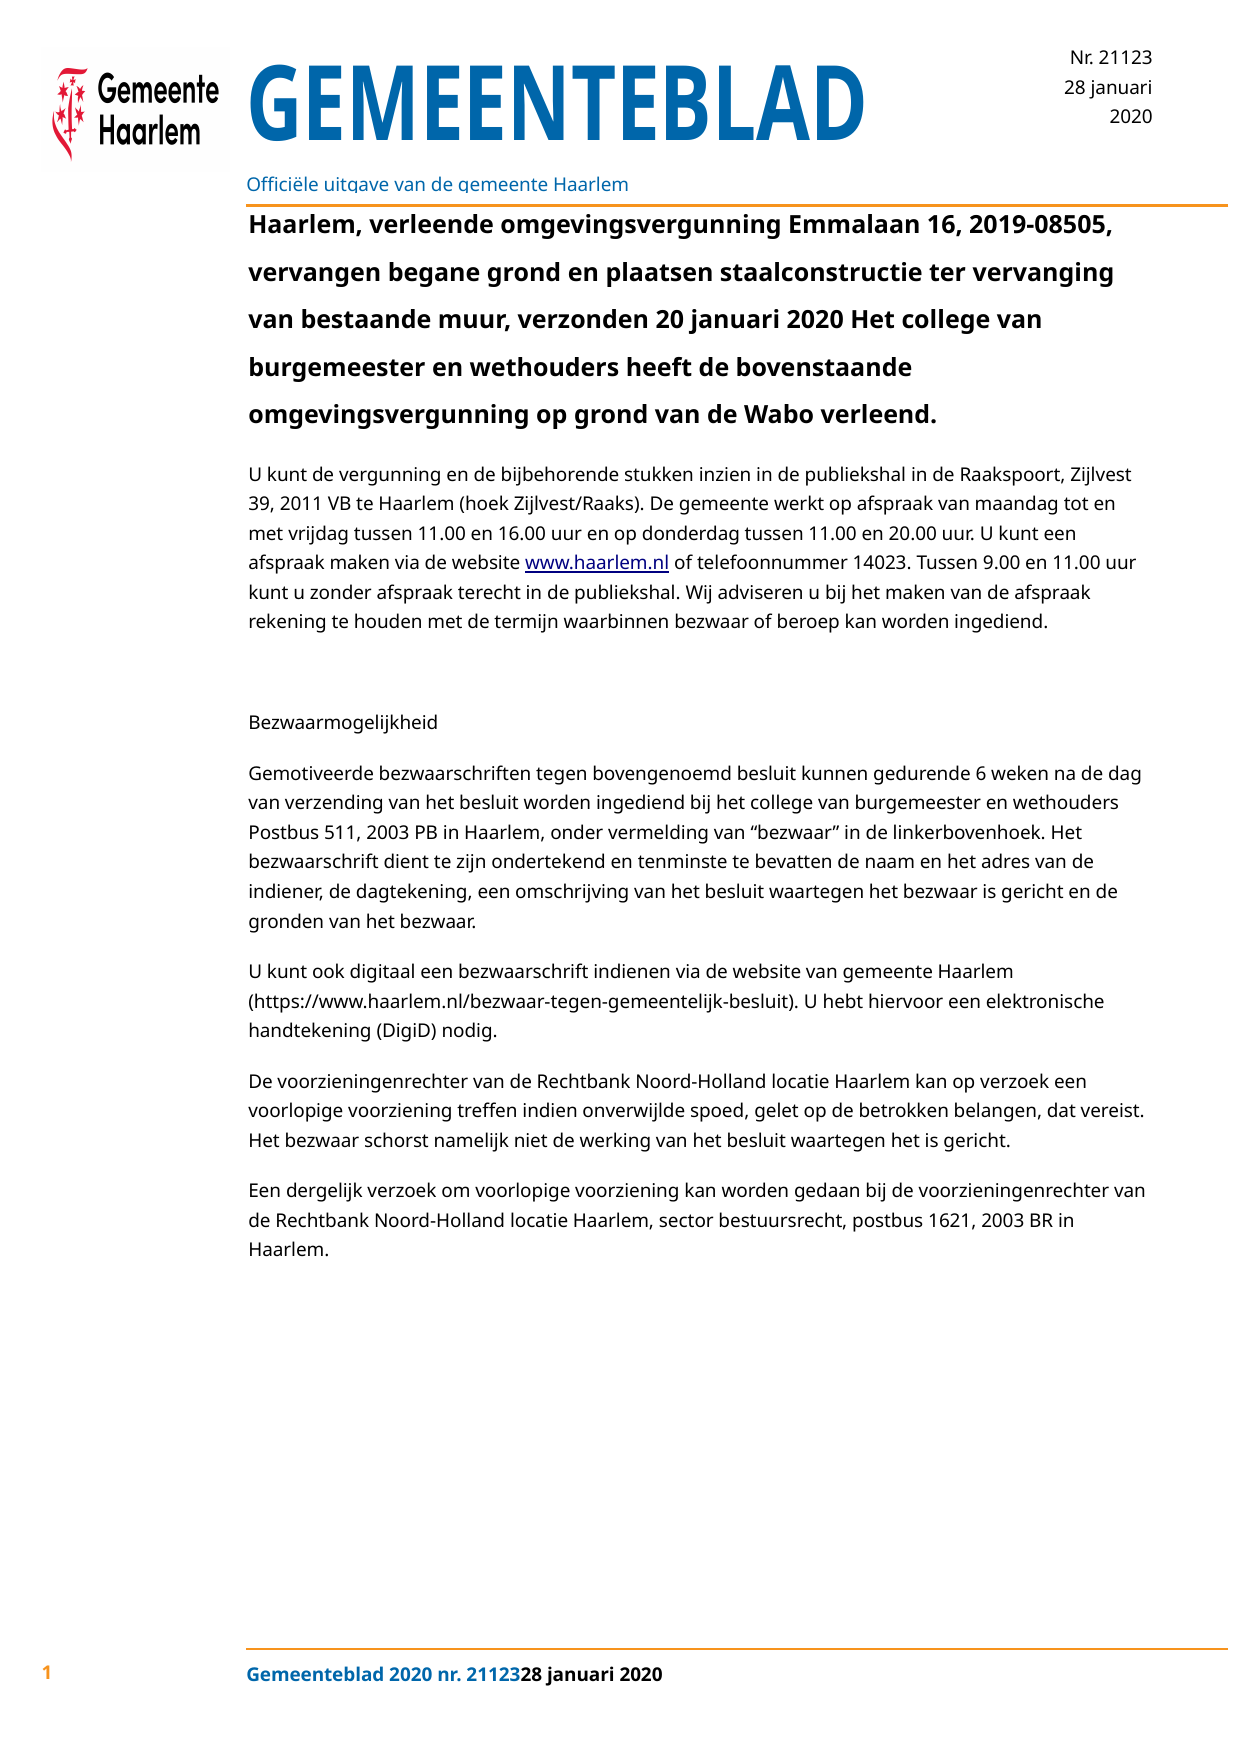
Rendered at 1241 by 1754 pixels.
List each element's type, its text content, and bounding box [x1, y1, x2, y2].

text Bezwaarmogelijkheid [248, 709, 1152, 735]
text U kunt ook digitaal een bezwaarschrift indienen via de website van gemeente Haarlem (https://www.haarlem.nl/bezwaar-tegen-gemeentelijk-besluit). U hebt hiervoor een elektronische handtekening (DigiD) nodig. [248, 958, 1152, 1043]
picture [41, 47, 231, 172]
text Haarlem, verleende omgevingsvergunning Emmalaan 16, 2019-08505, vervangen begane grond en plaatsen staalconstructie ter vervanging van bestaande muur, verzonden 20 januari 2020 Het college van burgemeester en wethouders heeft de bovenstaande omgevingsvergunning op grond van de Wabo verleend. [248, 207, 1152, 431]
text De voorzieningenrechter van de Rechtbank Noord-Holland locatie Haarlem kan op verzoek een voorlopige voorziening treffen indien onverwijlde spoed, gelet op de betrokken belangen, dat vereist. Het bezwaar schorst namelijk niet de werking van het besluit waartegen het is gericht. [248, 1068, 1152, 1153]
text Gemotiveerde bezwaarschriften tegen bovengenoemd besluit kunnen gedurende 6 weken na de dag van verzending van het besluit worden ingediend bij het college van burgemeester en wethouders Postbus 511, 2003 PB in Haarlem, onder vermelding van “bezwaar” in de linkerbovenhoek. Het bezwaarschrift dient te zijn ondertekend en tenminste te bevatten de naam en het adres van de indiener, de dagtekening, een omschrijving van het besluit waartegen het bezwaar is gericht en de gronden van het bezwaar. [248, 760, 1152, 933]
text U kunt de vergunning en de bijbehorende stukken inzien in de publiekshal in de Raakspoort, Zijlvest 39, 2011 VB te Haarlem (hoek Zijlvest/Raaks). De gemeente werkt op afspraak van maandag tot en met vrijdag tussen 11.00 en 16.00 uur en op donderdag tussen 11.00 en 20.00 uur. U kunt een afspraak maken via de website www.haarlem.nl of telefoonnummer 14023. Tussen 9.00 en 11.00 uur kunt u zonder afspraak terecht in de publiekshal. Wij adviseren u bij het maken van de afspraak rekening te houden met de termijn waarbinnen bezwaar of beroep kan worden ingediend. [248, 461, 1152, 634]
text Een dergelijk verzoek om voorlopige voorziening kan worden gedaan bij de voorzieningenrechter van de Rechtbank Noord-Holland locatie Haarlem, sector bestuursrecht, postbus 1621, 2003 BR in Haarlem. [248, 1177, 1152, 1262]
